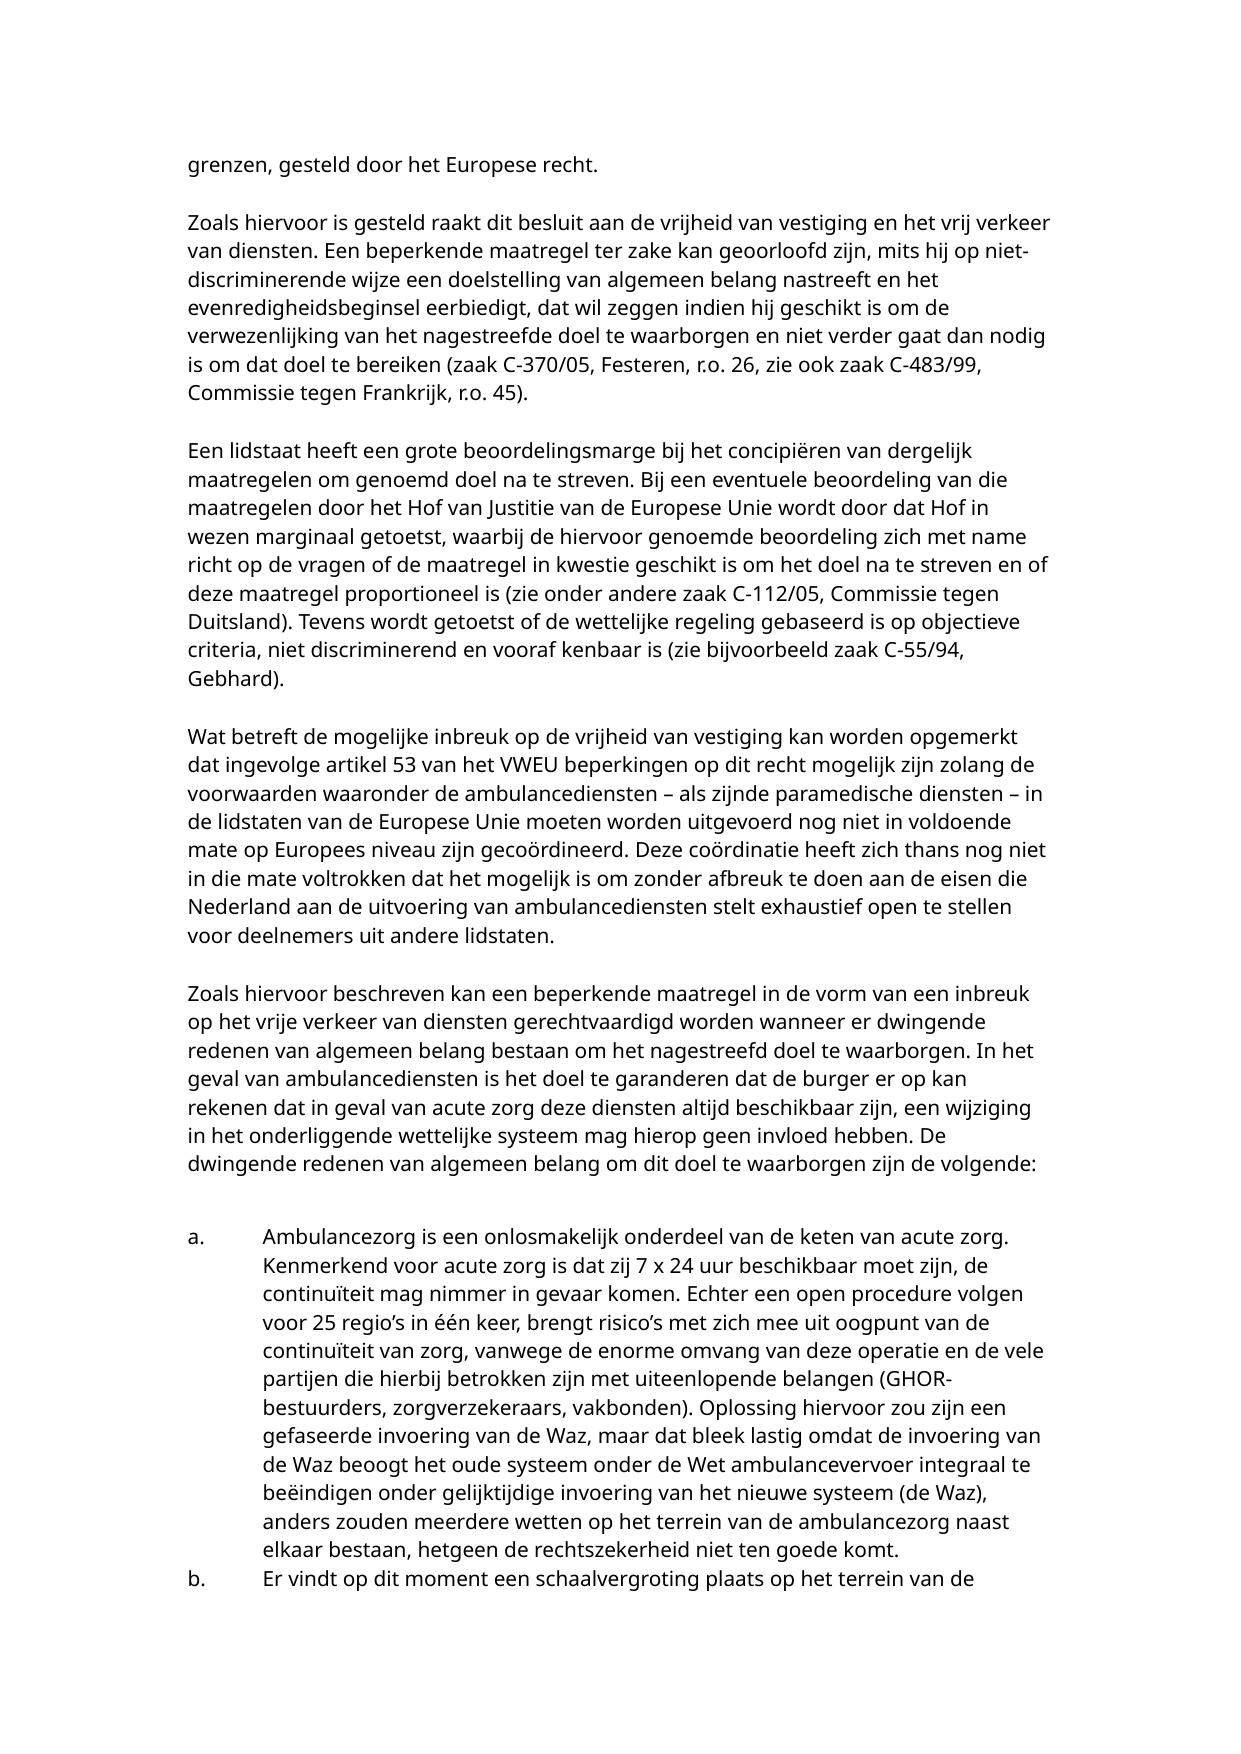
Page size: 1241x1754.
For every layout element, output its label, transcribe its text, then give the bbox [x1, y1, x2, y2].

text Zoals hiervoor is gesteld raakt dit besluit aan de vrijheid van vestiging en het vrij verkeer van diensten. Een beperkende maatregel ter zake kan geoorloofd zijn, mits hij op niet-discriminerende wijze een doelstelling van algemeen belang nastreeft en het evenredigheidsbeginsel eerbiedigt, dat wil zeggen indien hij geschikt is om de verwezenlijking van het nagestreefde doel te waarborgen en niet verder gaat dan nodig is om dat doel te bereiken (zaak C-370/05, Festeren, r.o. 26, zie ook zaak C-483/99, Commissie tegen Frankrijk, r.o. 45). [187, 208, 1053, 407]
list Ambulancezorg is een onlosmakelijk onderdeel van de keten van acute zorg. Kenmerkend voor acute zorg is dat zij 7 x 24 uur beschikbaar moet zijn, de continuïteit mag nimmer in gevaar komen. Echter een open procedure volgen voor 25 regio’s in één keer, brengt risico’s met zich mee uit oogpunt van de continuïteit van zorg, vanwege de enorme omvang van deze operatie en de vele partijen die hierbij betrokken zijn met uiteenlopende belangen (GHOR-bestuurders, zorgverzekeraars, vakbonden). Oplossing hiervoor zou zijn een gefaseerde invoering van de Waz, maar dat bleek lastig omdat de invoering van de Waz beoogt het oude systeem onder de Wet ambulancevervoer integraal te beëindigen onder gelijktijdige invoering van het nieuwe systeem (de Waz), anders zouden meerdere wetten op het terrein van de ambulancezorg naast elkaar bestaan, hetgeen de rechtszekerheid niet ten goede komt. [187, 1222, 1053, 1564]
text Een lidstaat heeft een grote beoordelingsmarge bij het concipiëren van dergelijk maatregelen om genoemd doel na te streven. Bij een eventuele beoordeling van die maatregelen door het Hof van Justitie van de Europese Unie wordt door dat Hof in wezen marginaal getoetst, waarbij de hiervoor genoemde beoordeling zich met name richt op de vragen of de maatregel in kwestie geschikt is om het doel na te streven en of deze maatregel proportioneel is (zie onder andere zaak C-112/05, Commissie tegen Duitsland). Tevens wordt getoetst of de wettelijke regeling gebaseerd is op objectieve criteria, niet discriminerend en vooraf kenbaar is (zie bijvoorbeeld zaak C-55/94, Gebhard). [187, 436, 1053, 692]
text Zoals hiervoor beschreven kan een beperkende maatregel in de vorm van een inbreuk op het vrije verkeer van diensten gerechtvaardigd worden wanneer er dwingende redenen van algemeen belang bestaan om het nagestreefd doel te waarborgen. In het geval van ambulancediensten is het doel te garanderen dat de burger er op kan rekenen dat in geval van acute zorg deze diensten altijd beschikbaar zijn, een wijziging in het onderliggende wettelijke systeem mag hierop geen invloed hebben. De dwingende redenen van algemeen belang om dit doel te waarborgen zijn de volgende: [187, 979, 1053, 1178]
text Wat betreft de mogelijke inbreuk op de vrijheid van vestiging kan worden opgemerkt dat ingevolge artikel 53 van het VWEU beperkingen op dit recht mogelijk zijn zolang de voorwaarden waaronder de ambulancediensten – als zijnde paramedische diensten – in de lidstaten van de Europese Unie moeten worden uitgevoerd nog niet in voldoende mate op Europees niveau zijn gecoördineerd. Deze coördinatie heeft zich thans nog niet in die mate voltrokken dat het mogelijk is om zonder afbreuk te doen aan de eisen die Nederland aan de uitvoering van ambulancediensten stelt exhaustief open te stellen voor deelnemers uit andere lidstaten. [187, 722, 1053, 949]
text grenzen, gesteld door het Europese recht. [187, 150, 1053, 178]
list Er vindt op dit moment een schaalvergroting plaats op het terrein van de [187, 1564, 1053, 1592]
